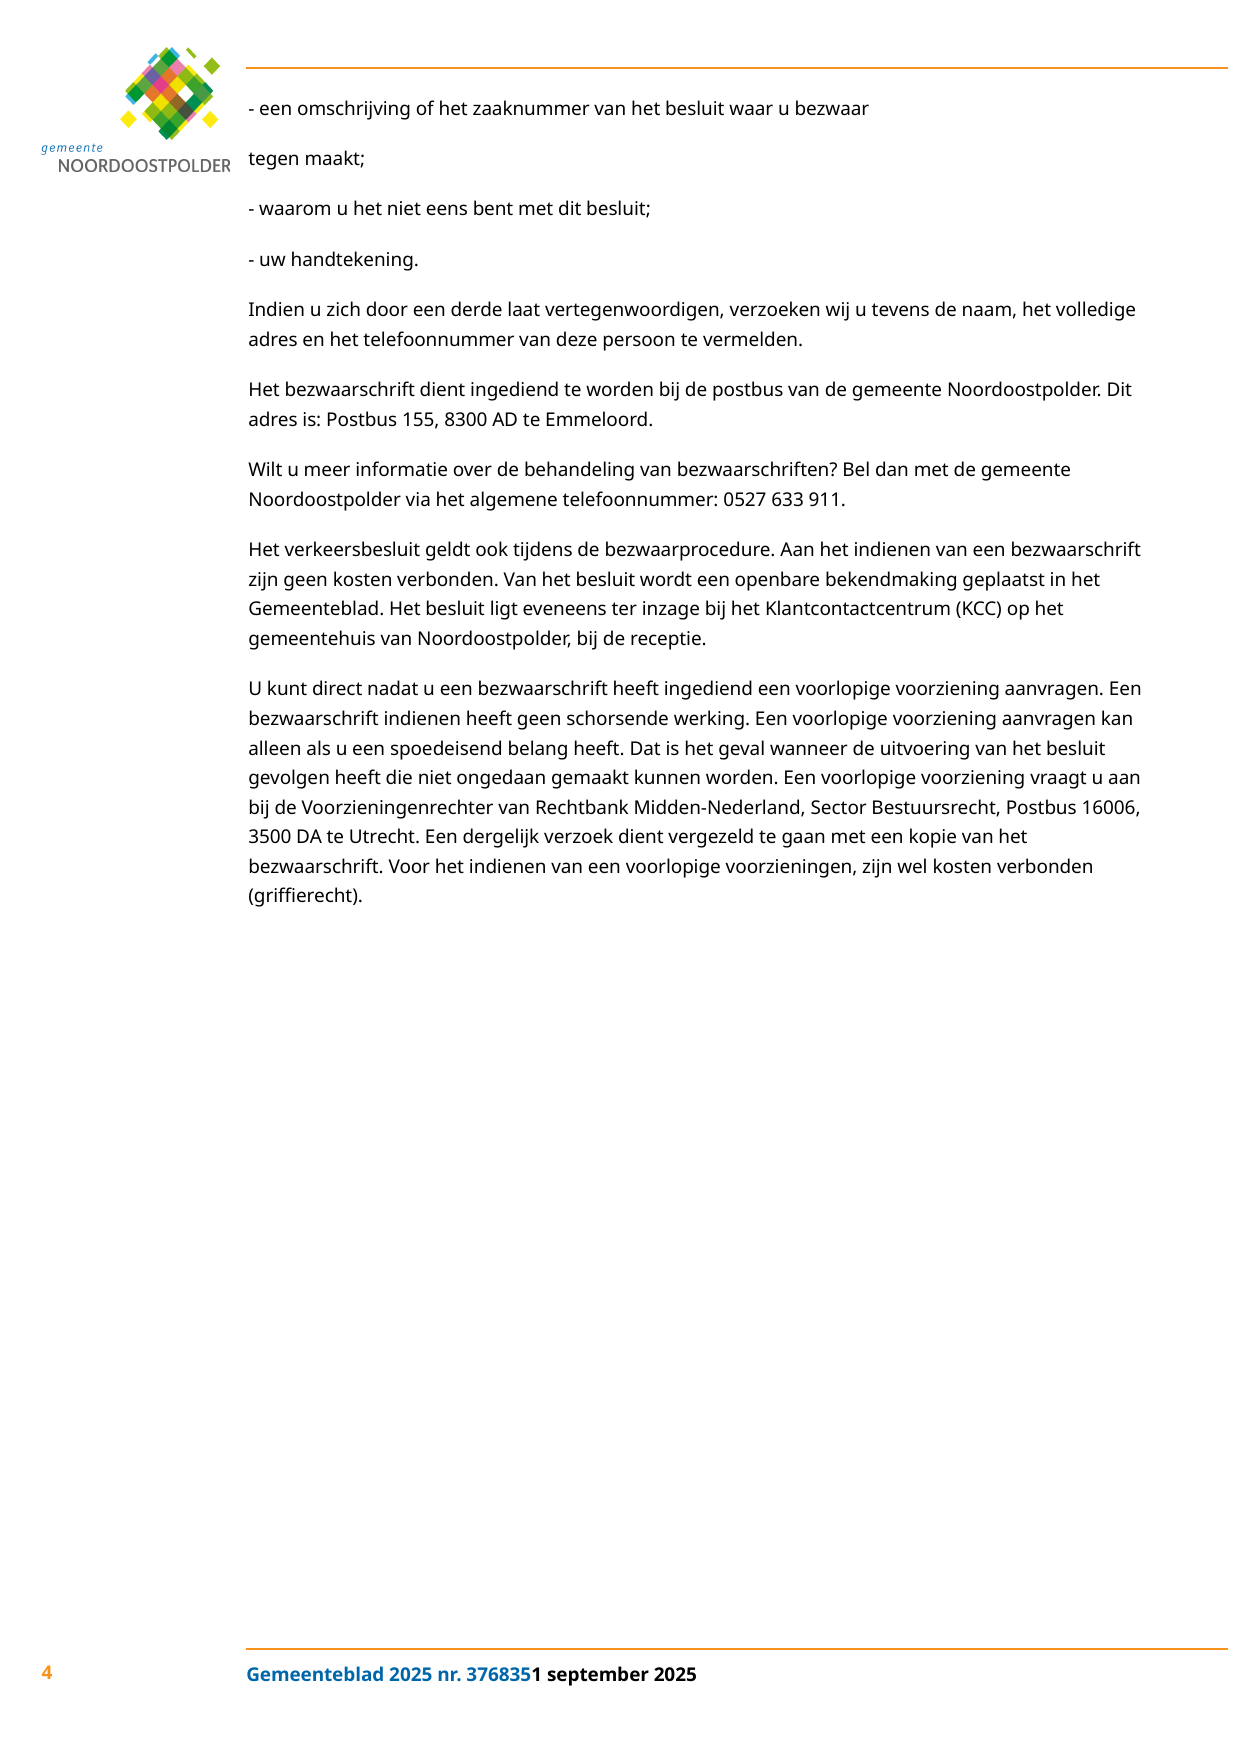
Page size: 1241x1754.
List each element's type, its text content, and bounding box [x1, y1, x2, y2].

text Indien u zich door een derde laat vertegenwoordigen, verzoeken wij u tevens de naam, het volledige adres en het telefoonnummer van deze persoon te vermelden. [248, 296, 1152, 352]
text Het verkeersbesluit geldt ook tijdens de bezwaarprocedure. Aan het indienen van een bezwaarschrift zijn geen kosten verbonden. Van het besluit wordt een openbare bekendmaking geplaatst in het Gemeenteblad. Het besluit ligt eveneens ter inzage bij het Klantcontactcentrum (KCC) op het gemeentehuis van Noordoostpolder, bij de receptie. [248, 536, 1152, 651]
picture [41, 47, 231, 172]
text - waarom u het niet eens bent met dit besluit; [248, 196, 1152, 221]
text tegen maakt; [248, 145, 1152, 171]
text - uw handtekening. [248, 246, 1152, 272]
text U kunt direct nadat u een bezwaarschrift heeft ingediend een voorlopige voorziening aanvragen. Een bezwaarschrift indienen heeft geen schorsende werking. Een voorlopige voorziening aanvragen kan alleen als u een spoedeisend belang heeft. Dat is het geval wanneer de uitvoering van het besluit gevolgen heeft die niet ongedaan gemaakt kunnen worden. Een voorlopige voorziening vraagt u aan bij de Voorzieningenrechter van Rechtbank Midden-Nederland, Sector Bestuursrecht, Postbus 16006, 3500 DA te Utrecht. Een dergelijk verzoek dient vergezeld te gaan met een kopie van het bezwaarschrift. Voor het indienen van een voorlopige voorzieningen, zijn wel kosten verbonden (griffierecht). [248, 676, 1152, 908]
text Het bezwaarschrift dient ingediend te worden bij de postbus van de gemeente Noordoostpolder. Dit adres is: Postbus 155, 8300 AD te Emmeloord. [248, 376, 1152, 432]
text - een omschrijving of het zaaknummer van het besluit waar u bezwaar [248, 95, 1152, 121]
text Wilt u meer informatie over de behandeling van bezwaarschriften? Bel dan met de gemeente Noordoostpolder via het algemene telefoonnummer: 0527 633 911. [248, 456, 1152, 512]
